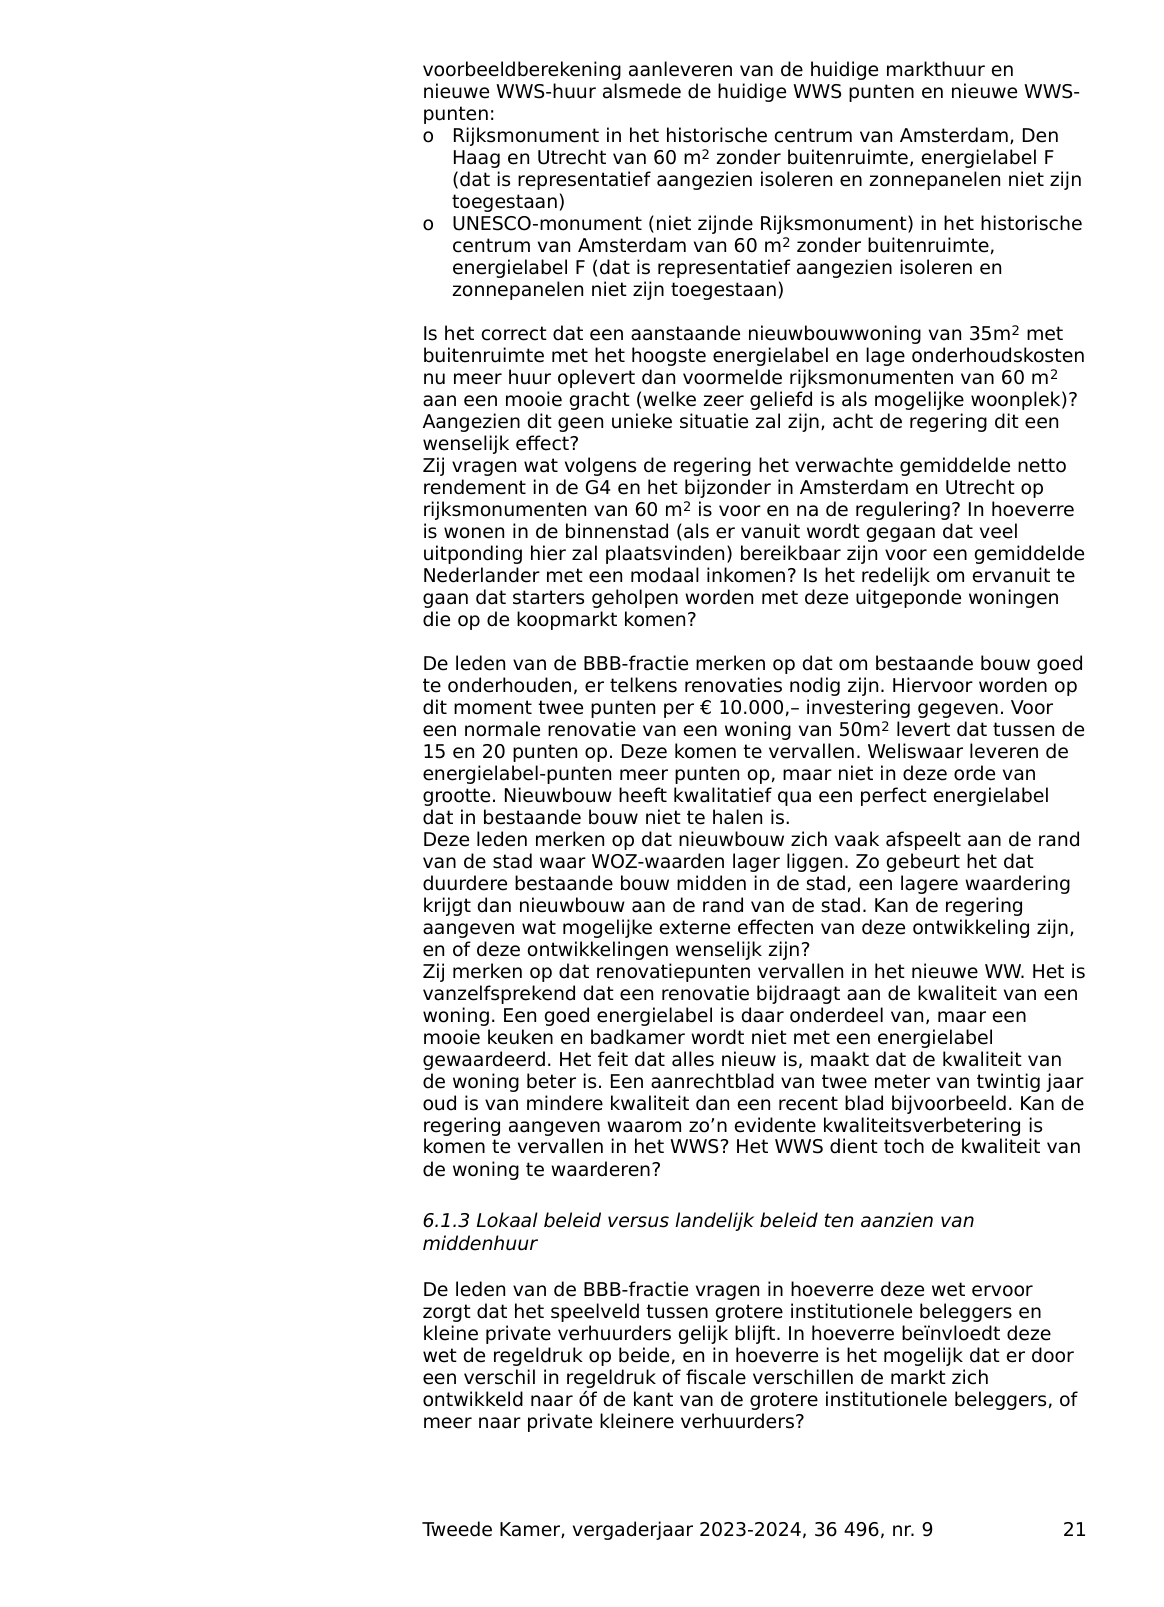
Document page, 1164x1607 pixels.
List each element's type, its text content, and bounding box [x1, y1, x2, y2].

subtitle 6.1.3 Lokaal beleid versus landelijk beleid ten aanzien van middenhuur [422, 1210, 1087, 1254]
text Zij merken op dat renovatiepunten vervallen in het nieuwe WW. Het is vanzelfsprekend dat een renovatie bijdraagt aan de kwaliteit van een woning. Een goed energielabel is daar onderdeel van, maar een mooie keuken en badkamer wordt niet met een energielabel gewaardeerd. Het feit dat alles nieuw is, maakt dat de kwaliteit van de woning beter is. Een aanrechtblad van twee meter van twintig jaar oud is van mindere kwaliteit dan een recent blad bijvoorbeeld. Kan de regering aangeven waarom zo’n evidente kwaliteitsverbetering is komen te vervallen in het WWS? Het WWS dient toch de kwaliteit van de woning te waarderen? [422, 961, 1087, 1180]
text Zij vragen wat volgens de regering het verwachte gemiddelde netto rendement in de G4 en het bijzonder in Amsterdam en Utrecht op rijksmonumenten van 60 m2 is voor en na de regulering? In hoeverre is wonen in de binnenstad (als er vanuit wordt gegaan dat veel uitponding hier zal plaatsvinden) bereikbaar zijn voor een gemiddelde Nederlander met een modaal inkomen? Is het redelijk om ervanuit te gaan dat starters geholpen worden met deze uitgeponde woningen die op de koopmarkt komen? [422, 455, 1087, 631]
text De leden van de BBB-fractie merken op dat om bestaande bouw goed te onderhouden, er telkens renovaties nodig zijn. Hiervoor worden op dit moment twee punten per € 10.000,– investering gegeven. Voor een normale renovatie van een woning van 50m2 levert dat tussen de 15 en 20 punten op. Deze komen te vervallen. Weliswaar leveren de energielabel-punten meer punten op, maar niet in deze orde van grootte. Nieuwbouw heeft kwalitatief qua een perfect energielabel dat in bestaande bouw niet te halen is. [422, 653, 1087, 829]
text o UNESCO-monument (niet zijnde Rijksmonument) in het historische centrum van Amsterdam van 60 m2 zonder buitenruimte, energielabel F (dat is representatief aangezien isoleren en zonnepanelen niet zijn toegestaan) [422, 213, 1087, 301]
text voorbeeldberekening aanleveren van de huidige markthuur en nieuwe WWS-huur alsmede de huidige WWS punten en nieuwe WWS-punten: [422, 59, 1087, 125]
text De leden van de BBB-fractie vragen in hoeverre deze wet ervoor zorgt dat het speelveld tussen grotere institutionele beleggers en kleine private verhuurders gelijk blijft. In hoeverre beïnvloedt deze wet de regeldruk op beide, en in hoeverre is het mogelijk dat er door een verschil in regeldruk of fiscale verschillen de markt zich ontwikkeld naar óf de kant van de grotere institutionele beleggers, of meer naar private kleinere verhuurders? [422, 1279, 1087, 1433]
text Deze leden merken op dat nieuwbouw zich vaak afspeelt aan de rand van de stad waar WOZ-waarden lager liggen. Zo gebeurt het dat duurdere bestaande bouw midden in de stad, een lagere waardering krijgt dan nieuwbouw aan de rand van de stad. Kan de regering aangeven wat mogelijke externe effecten van deze ontwikkeling zijn, en of deze ontwikkelingen wenselijk zijn? [422, 829, 1087, 961]
text Is het correct dat een aanstaande nieuwbouwwoning van 35m2 met buitenruimte met het hoogste energielabel en lage onderhoudskosten nu meer huur oplevert dan voormelde rijksmonumenten van 60 m2 aan een mooie gracht (welke zeer geliefd is als mogelijke woonplek)? Aangezien dit geen unieke situatie zal zijn, acht de regering dit een wenselijk effect? [422, 323, 1087, 455]
text o Rijksmonument in het historische centrum van Amsterdam, Den Haag en Utrecht van 60 m2 zonder buitenruimte, energielabel F (dat is representatief aangezien isoleren en zonnepanelen niet zijn toegestaan) [422, 125, 1087, 213]
